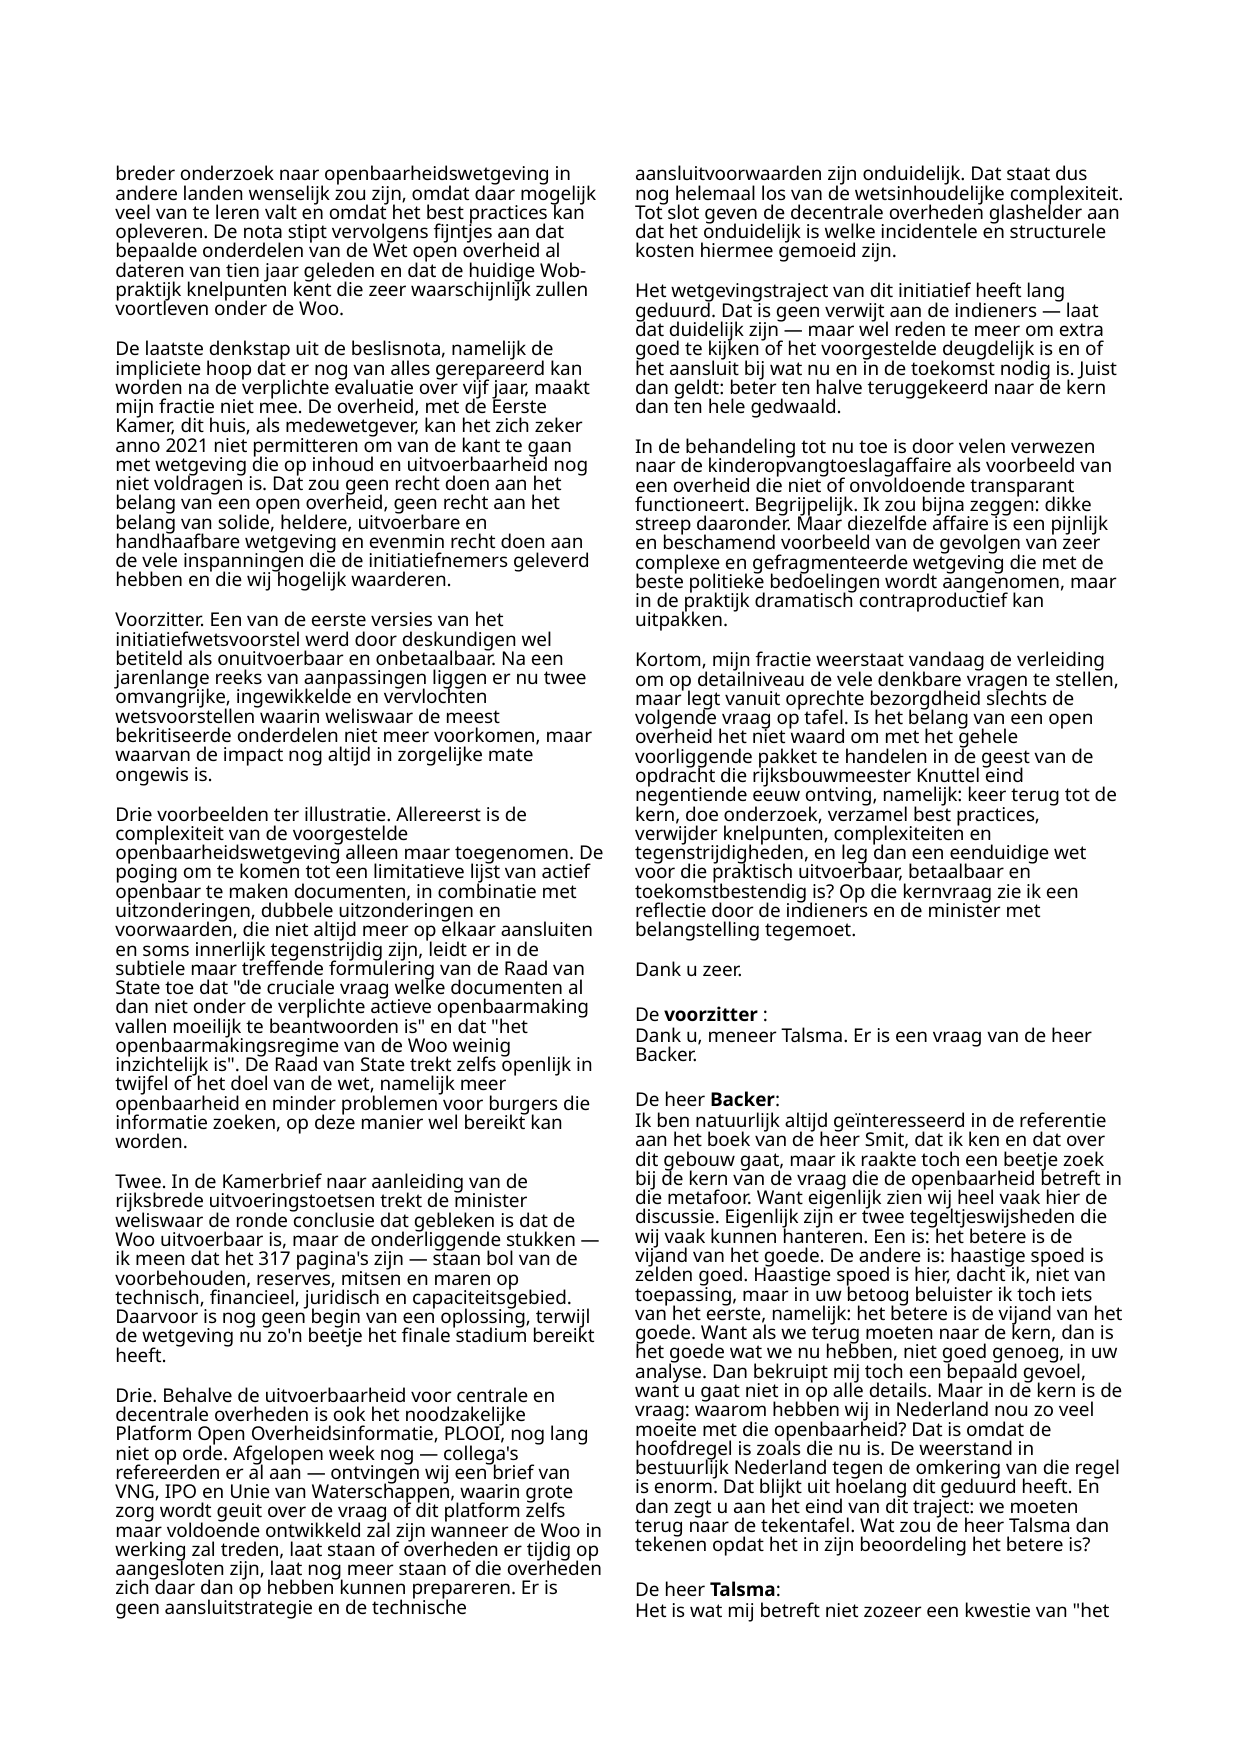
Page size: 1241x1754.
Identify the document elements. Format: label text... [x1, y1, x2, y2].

text De heer Backer: [635, 1086, 1125, 1112]
text De heer Talsma: [635, 1576, 1125, 1602]
text Voorzitter. Een van de eerste versies van het initiatiefwetsvoorstel werd door deskundigen wel betiteld als onuitvoerbaar en onbetaalbaar. Na een jarenlange reeks van aanpassingen liggen er nu twee omvangrijke, ingewikkelde en vervlochten wetsvoorstellen waarin weliswaar de meest bekritiseerde onderdelen niet meer voorkomen, maar waarvan de impact nog altijd in zorgelijke mate ongewis is. [115, 611, 605, 785]
text Ik ben natuurlijk altijd geïnteresseerd in de referentie aan het boek van de heer Smit, dat ik ken en dat over dit gebouw gaat, maar ik raakte toch een beetje zoek bij de kern van de vraag die de openbaarheid betreft in die metafoor. Want eigenlijk zien wij heel vaak hier de discussie. Eigenlijk zijn er twee tegeltjeswijsheden die wij vaak kunnen hanteren. Een is: het betere is de vijand van het goede. De andere is: haastige spoed is zelden goed. Haastige spoed is hier, dacht ik, niet van toepassing, maar in uw betoog beluister ik toch iets van het eerste, namelijk: het betere is de vijand van het goede. Want als we terug moeten naar de kern, dan is het goede wat we nu hebben, niet goed genoeg, in uw analyse. Dan bekruipt mij toch een bepaald gevoel, want u gaat niet in op alle details. Maar in de kern is de vraag: waarom hebben wij in Nederland nou zo veel moeite met die openbaarheid? Dat is omdat de hoofdregel is zoals die nu is. De weerstand in bestuurlijk Nederland tegen de omkering van die regel is enorm. Dat blijkt uit hoelang dit geduurd heeft. En dan zegt u aan het eind van dit traject: we moeten terug naar de tekentafel. Wat zou de heer Talsma dan tekenen opdat het in zijn beoordeling het betere is? [635, 1112, 1125, 1555]
text breder onderzoek naar openbaarheidswetgeving in andere landen wenselijk zou zijn, omdat daar mogelijk veel van te leren valt en omdat het best practices kan opleveren. De nota stipt vervolgens fijntjes aan dat bepaalde onderdelen van de Wet open overheid al dateren van tien jaar geleden en dat de huidige Wob-praktijk knelpunten kent die zeer waarschijnlijk zullen voortleven onder de Woo. [115, 165, 605, 319]
text aansluitvoorwaarden zijn onduidelijk. Dat staat dus nog helemaal los van de wetsinhoudelijke complexiteit. Tot slot geven de decentrale overheden glashelder aan dat het onduidelijk is welke incidentele en structurele kosten hiermee gemoeid zijn. [635, 165, 1125, 262]
text De voorzitter : [635, 1001, 1125, 1027]
text Kortom, mijn fractie weerstaat vandaag de verleiding om op detailniveau de vele denkbare vragen te stellen, maar legt vanuit oprechte bezorgdheid slechts de volgende vraag op tafel. Is het belang van een open overheid het niet waard om met het gehele voorliggende pakket te handelen in de geest van de opdracht die rijksbouwmeester Knuttel eind negentiende eeuw ontving, namelijk: keer terug tot de kern, doe onderzoek, verzamel best practices, verwijder knelpunten, complexiteiten en tegenstrijdigheden, en leg dan een eenduidige wet voor die praktisch uitvoerbaar, betaalbaar en toekomstbestendig is? Op die kernvraag zie ik een reflectie door de indieners en de minister met belangstelling tegemoet. [635, 651, 1125, 941]
text Drie. Behalve de uitvoerbaarheid voor centrale en decentrale overheden is ook het noodzakelijke Platform Open Overheidsinformatie, PLOOI, nog lang niet op orde. Afgelopen week nog — collega's refereerden er al aan — ontvingen wij een brief van VNG, IPO en Unie van Waterschappen, waarin grote zorg wordt geuit over de vraag of dit platform zelfs maar voldoende ontwikkeld zal zijn wanneer de Woo in werking zal treden, laat staan of overheden er tijdig op aangesloten zijn, laat nog meer staan of die overheden zich daar dan op hebben kunnen prepareren. Er is geen aansluitstrategie en de technische [115, 1387, 605, 1618]
text De laatste denkstap uit de beslisnota, namelijk de impliciete hoop dat er nog van alles gerepareerd kan worden na de verplichte evaluatie over vijf jaar, maakt mijn fractie niet mee. De overheid, met de Eerste Kamer, dit huis, als medewetgever, kan het zich zeker anno 2021 niet permitteren om van de kant te gaan met wetgeving die op inhoud en uitvoerbaarheid nog niet voldragen is. Dat zou geen recht doen aan het belang van een open overheid, geen recht aan het belang van solide, heldere, uitvoerbare en handhaafbare wetgeving en evenmin recht doen aan de vele inspanningen die de initiatiefnemers geleverd hebben en die wij hogelijk waarderen. [115, 340, 605, 591]
text Het wetgevingstraject van dit initiatief heeft lang geduurd. Dat is geen verwijt aan de indieners — laat dat duidelijk zijn — maar wel reden te meer om extra goed te kijken of het voorgestelde deugdelijk is en of het aansluit bij wat nu en in de toekomst nodig is. Juist dan geldt: beter ten halve teruggekeerd naar de kern dan ten hele gedwaald. [635, 282, 1125, 417]
text Het is wat mij betreft niet zozeer een kwestie van "het [635, 1602, 1125, 1621]
text In de behandeling tot nu toe is door velen verwezen naar de kinderopvangtoeslagaffaire als voorbeeld van een overheid die niet of onvoldoende transparant functioneert. Begrijpelijk. Ik zou bijna zeggen: dikke streep daaronder. Maar diezelfde affaire is een pijnlijk en beschamend voorbeeld van de gevolgen van zeer complexe en gefragmenteerde wetgeving die met de beste politieke bedoelingen wordt aangenomen, maar in de praktijk dramatisch contraproductief kan uitpakken. [635, 438, 1125, 631]
text Drie voorbeelden ter illustratie. Allereerst is de complexiteit van de voorgestelde openbaarheidswetgeving alleen maar toegenomen. De poging om te komen tot een limitatieve lijst van actief openbaar te maken documenten, in combinatie met uitzonderingen, dubbele uitzonderingen en voorwaarden, die niet altijd meer op elkaar aansluiten en soms innerlijk tegenstrijdig zijn, leidt er in de subtiele maar treffende formulering van de Raad van State toe dat "de cruciale vraag welke documenten al dan niet onder de verplichte actieve openbaarmaking vallen moeilijk te beantwoorden is" en dat "het openbaarmakingsregime van de Woo weinig inzichtelijk is". De Raad van State trekt zelfs openlijk in twijfel of het doel van de wet, namelijk meer openbaarheid en minder problemen voor burgers die informatie zoeken, op deze manier wel bereikt kan worden. [115, 806, 605, 1152]
text Twee. In de Kamerbrief naar aanleiding van de rijksbrede uitvoeringstoetsen trekt de minister weliswaar de ronde conclusie dat gebleken is dat de Woo uitvoerbaar is, maar de onderliggende stukken — ik meen dat het 317 pagina's zijn — staan bol van de voorbehouden, reserves, mitsen en maren op technisch, financieel, juridisch en capaciteitsgebied. Daarvoor is nog geen begin van een oplossing, terwijl de wetgeving nu zo'n beetje het finale stadium bereikt heeft. [115, 1173, 605, 1366]
text Dank u zeer. [635, 961, 1125, 981]
text Dank u, meneer Talsma. Er is een vraag van de heer Backer. [635, 1027, 1125, 1066]
